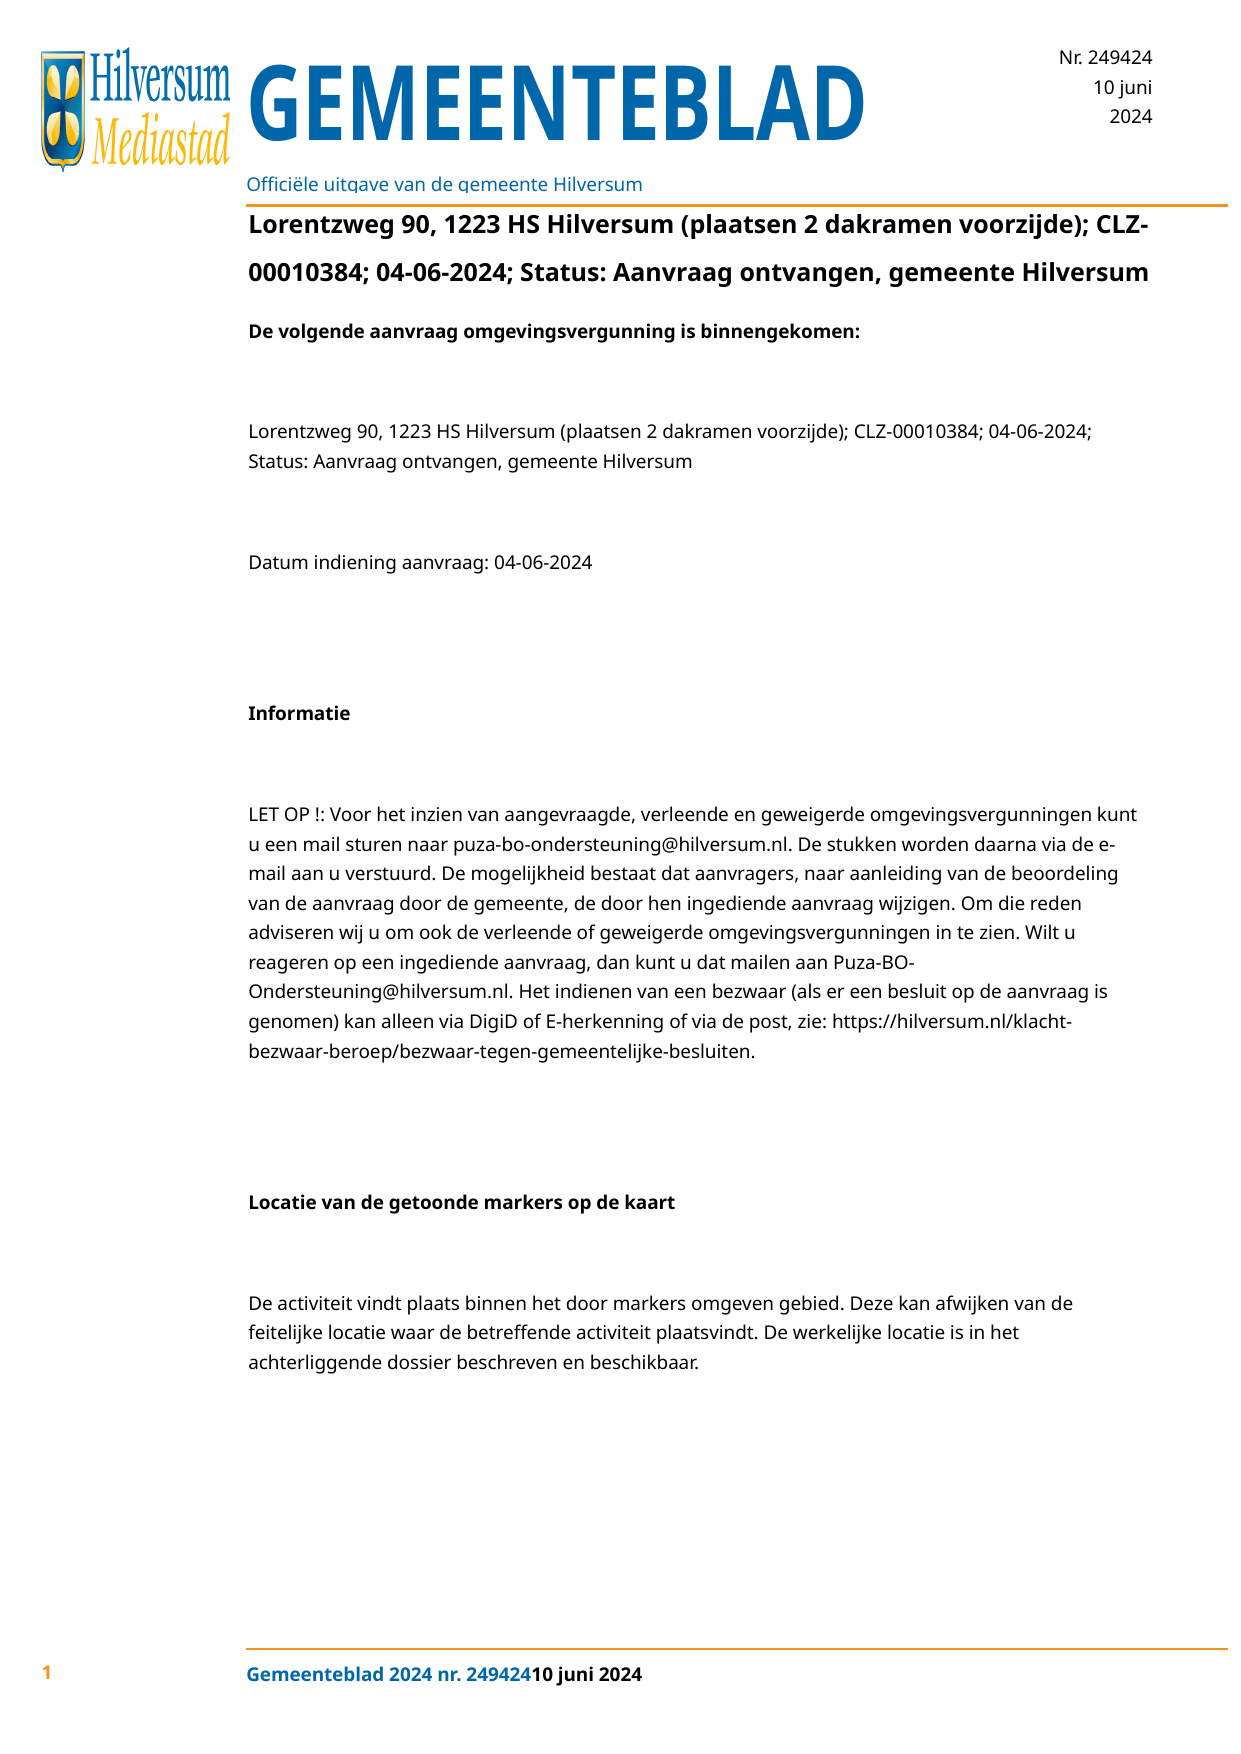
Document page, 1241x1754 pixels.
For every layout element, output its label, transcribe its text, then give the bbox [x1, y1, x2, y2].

text Locatie van de getoonde markers op de kaart [248, 1189, 1152, 1215]
text LET OP !: Voor het inzien van aangevraagde, verleende en geweigerde omgevingsvergunningen kunt u een mail sturen naar puza-bo-ondersteuning@hilversum.nl. De stukken worden daarna via de e-mail aan u verstuurd. De mogelijkheid bestaat dat aanvragers, naar aanleiding van de beoordeling van de aanvraag door de gemeente, de door hen ingediende aanvraag wijzigen. Om die reden adviseren wij u om ook de verleende of geweigerde omgevingsvergunningen in te zien. Wilt u reageren op een ingediende aanvraag, dan kunt u dat mailen aan Puza-BO-Ondersteuning@hilversum.nl. Het indienen van een bezwaar (als er een besluit op de aanvraag is genomen) kan alleen via DigiD of E-herkenning of via de post, zie: https://hilversum.nl/klacht-bezwaar-beroep/bezwaar-tegen-gemeentelijke-besluiten. [248, 801, 1152, 1064]
text Datum indiening aanvraag: 04-06-2024 [248, 549, 1152, 575]
text De activiteit vindt plaats binnen het door markers omgeven gebied. Deze kan afwijken van de feitelijke locatie waar de betreffende activiteit plaatsvindt. De werkelijke locatie is in het achterliggende dossier beschreven en beschikbaar. [248, 1290, 1152, 1375]
text Lorentzweg 90, 1223 HS Hilversum (plaatsen 2 dakramen voorzijde); CLZ-00010384; 04-06-2024; Status: Aanvraag ontvangen, gemeente Hilversum [248, 207, 1152, 288]
text De volgende aanvraag omgevingsvergunning is binnengekomen: [248, 318, 1152, 344]
text Informatie [248, 700, 1152, 726]
picture [41, 47, 231, 172]
text Lorentzweg 90, 1223 HS Hilversum (plaatsen 2 dakramen voorzijde); CLZ-00010384; 04-06-2024; Status: Aanvraag ontvangen, gemeente Hilversum [248, 419, 1152, 474]
